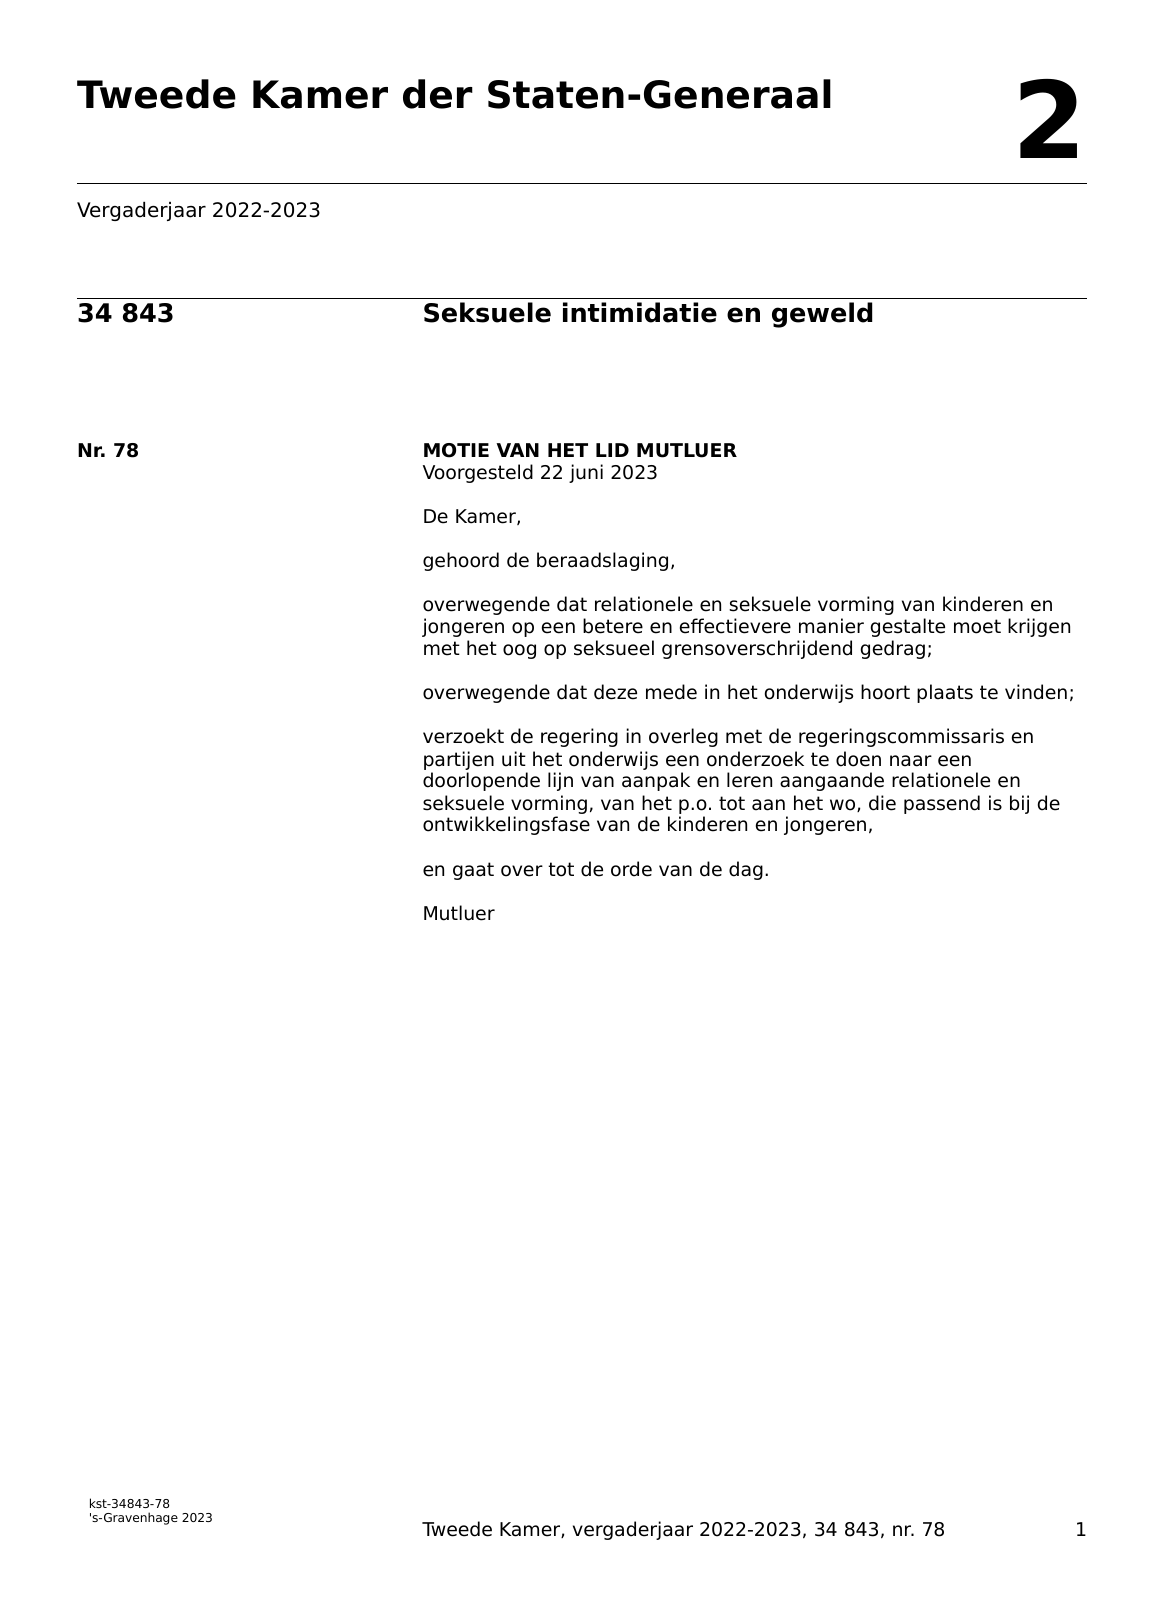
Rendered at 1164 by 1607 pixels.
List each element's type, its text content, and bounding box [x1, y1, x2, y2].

table_header Tweede Kamer der Staten-Generaal [77, 59, 886, 183]
table_cell Vergaderjaar 2022-2023 [77, 184, 1087, 298]
text kst-34843-78 [88, 1497, 323, 1511]
text 's-Gravenhage 2023 [88, 1511, 323, 1525]
text overwegende dat deze mede in het onderwijs hoort plaats te vinden; [422, 682, 1087, 704]
text Voorgesteld 22 juni 2023 [422, 462, 1087, 484]
subtitle Nr. 78 MOTIE VAN HET LID MUTLUER [77, 440, 1087, 462]
text verzoekt de regering in overleg met de regeringscommissaris en partijen uit het onderwijs een onderzoek te doen naar een doorlopende lijn van aanpak en leren aangaande relationele en seksuele vorming, van het p.o. tot aan het wo, die passend is bij de ontwikkelingsfase van de kinderen en jongeren, [422, 726, 1087, 836]
text Mutluer [422, 903, 1087, 925]
text en gaat over tot de orde van de dag. [422, 858, 1087, 881]
text overwegende dat relationele en seksuele vorming van kinderen en jongeren op een betere en effectievere manier gestalte moet krijgen met het oog op seksueel grensoverschrijdend gedrag; [422, 594, 1087, 660]
subtitle 34 843 Seksuele intimidatie en geweld [77, 299, 1087, 329]
text gehoord de beraadslaging, [422, 550, 1087, 572]
text De Kamer, [422, 506, 1087, 528]
table_header 2 [886, 59, 1087, 183]
